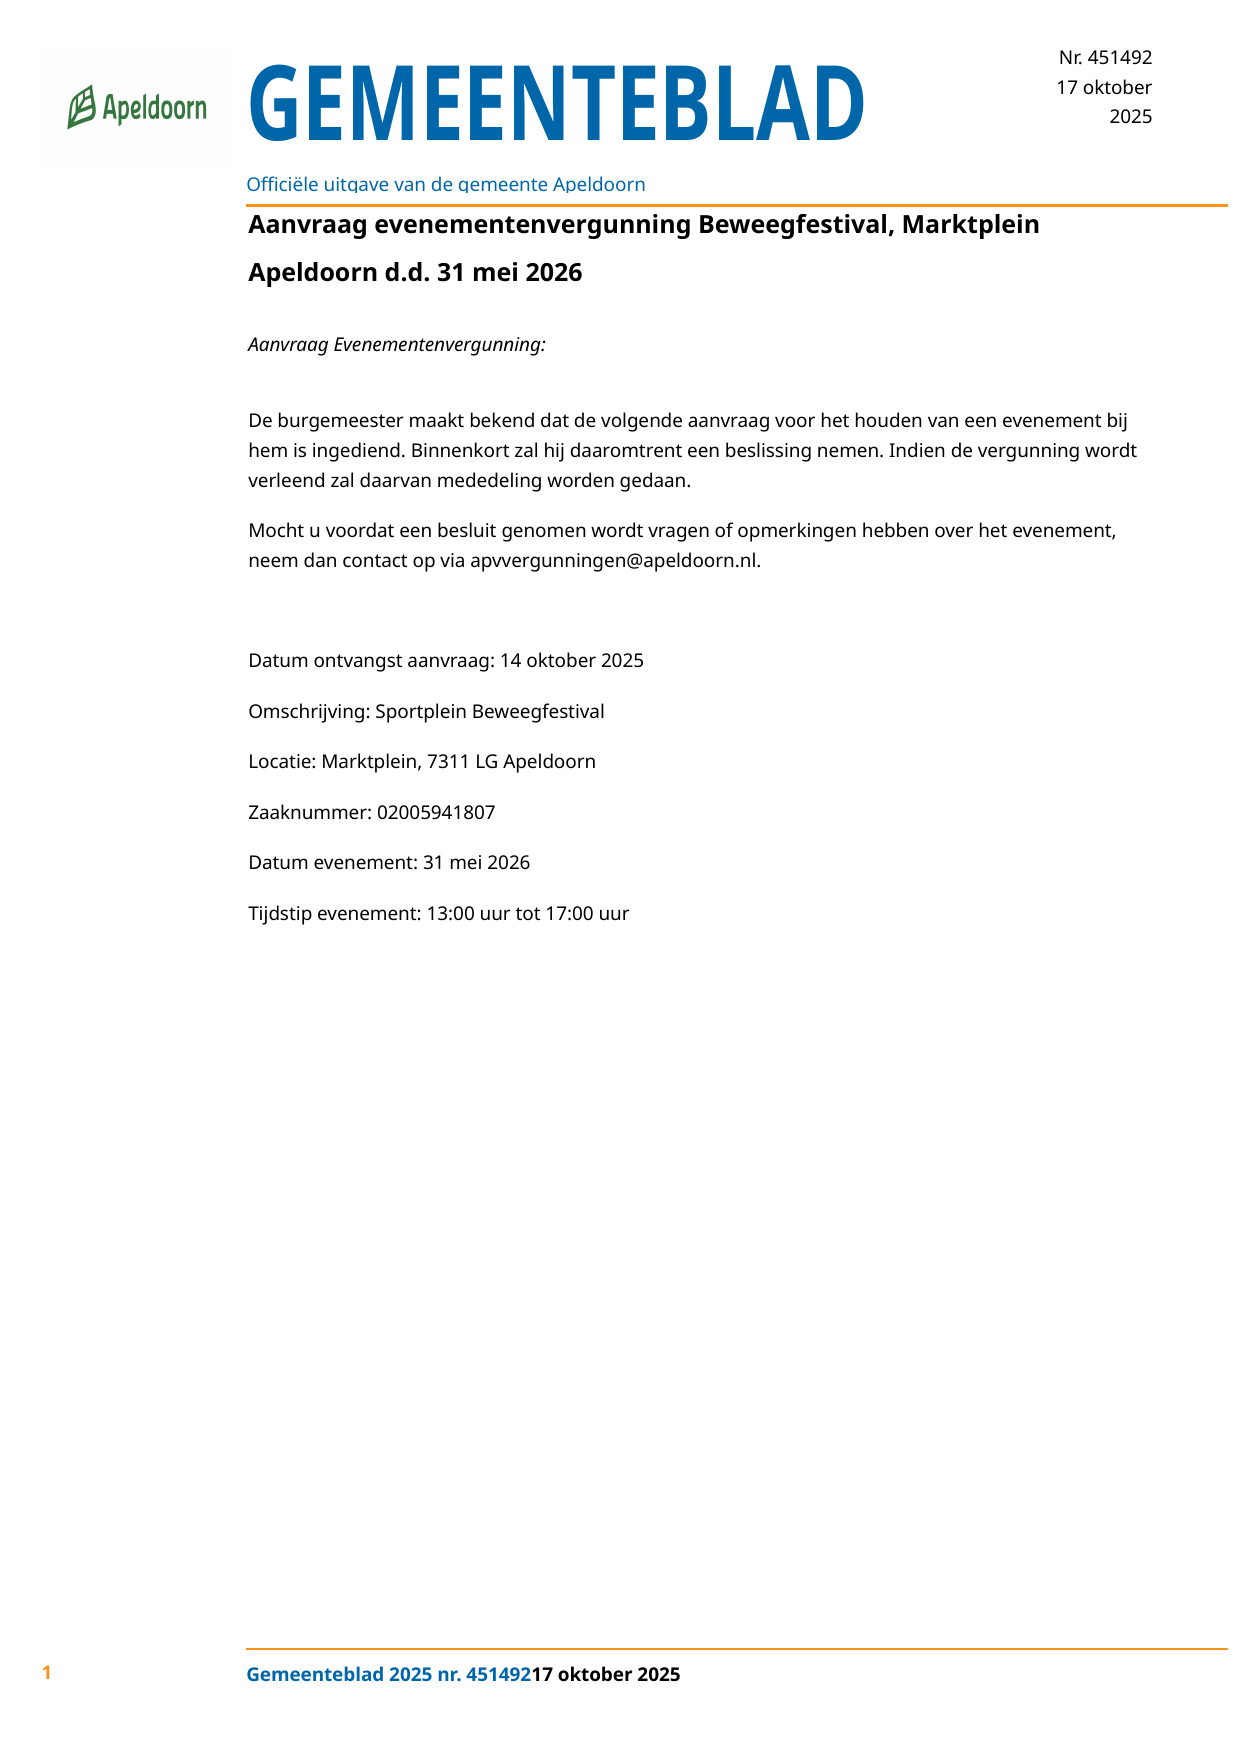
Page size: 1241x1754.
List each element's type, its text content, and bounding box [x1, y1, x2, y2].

text De burgemeester maakt bekend dat de volgende aanvraag voor het houden van een evenement bij hem is ingediend. Binnenkort zal hij daaromtrent een beslissing nemen. Indien de vergunning wordt verleend zal daarvan mededeling worden gedaan. [248, 408, 1152, 492]
text Datum evenement: 31 mei 2026 [248, 849, 1152, 875]
text Aanvraag Evenementenvergunning: [248, 331, 1152, 357]
text Aanvraag evenementenvergunning Beweegfestival, Marktplein Apeldoorn d.d. 31 mei 2026 [248, 207, 1152, 288]
text Datum ontvangst aanvraag: 14 oktober 2025 [248, 648, 1152, 673]
text Locatie: Marktplein, 7311 LG Apeldoorn [248, 748, 1152, 774]
text Mocht u voordat een besluit genomen wordt vragen of opmerkingen hebben over het evenement, neem dan contact op via apvvergunningen@apeldoorn.nl. [248, 517, 1152, 572]
picture [41, 47, 231, 172]
text Omschrijving: Sportplein Beweegfestival [248, 698, 1152, 724]
text Tijdstip evenement: 13:00 uur tot 17:00 uur [248, 900, 1152, 925]
text Zaaknummer: 02005941807 [248, 799, 1152, 824]
